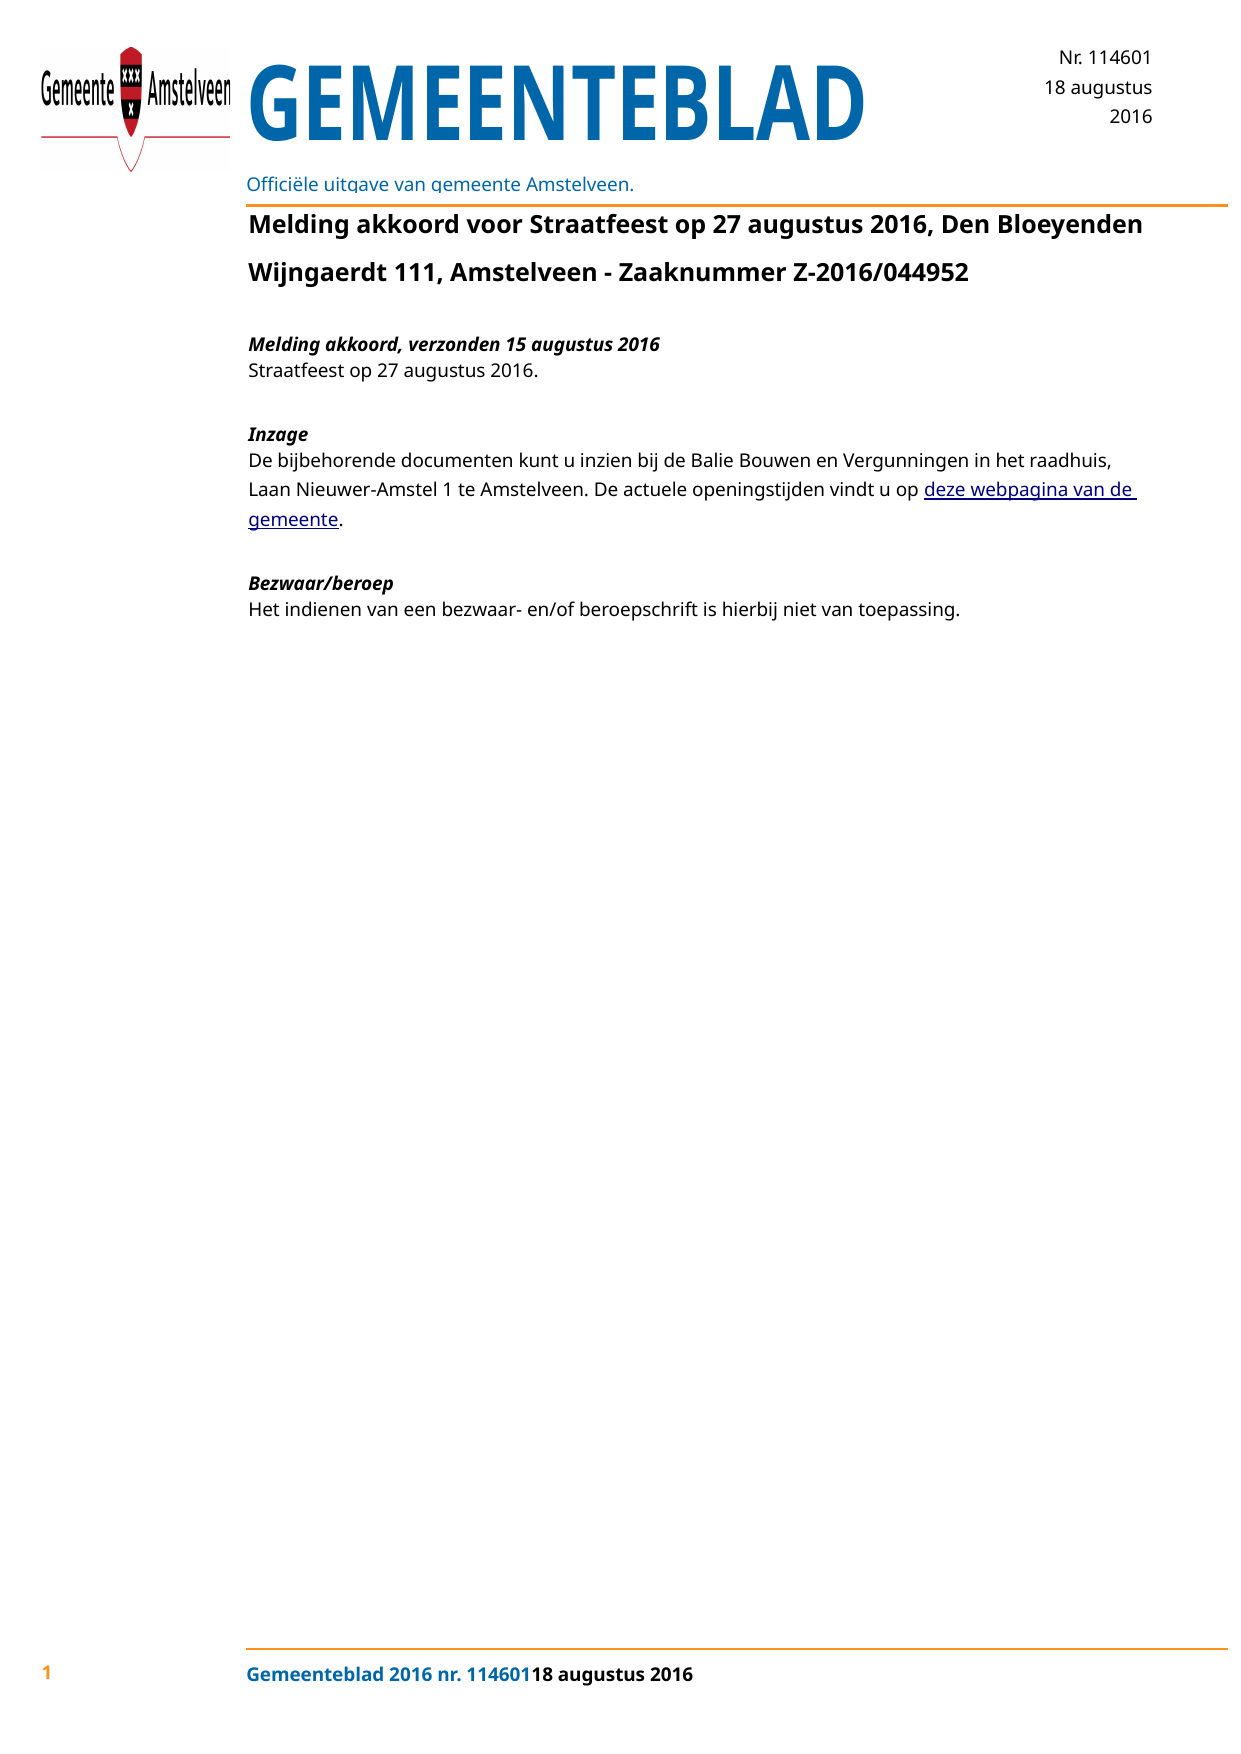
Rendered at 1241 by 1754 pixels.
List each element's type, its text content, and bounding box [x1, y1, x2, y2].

text Het indienen van een bezwaar- en/of beroepschrift is hierbij niet van toepassing. [248, 596, 1152, 621]
text De bijbehorende documenten kunt u inzien bij de Balie Bouwen en Vergunningen in het raadhuis, Laan Nieuwer-Amstel 1 te Amstelveen. De actuele openingstijden vindt u op deze webpagina van de gemeente. [248, 447, 1152, 532]
text Melding akkoord, verzonden 15 augustus 2016 [248, 331, 1152, 357]
text Melding akkoord voor Straatfeest op 27 augustus 2016, Den Bloeyenden Wijngaerdt 111, Amstelveen - Zaaknummer Z-2016/044952 [248, 207, 1152, 288]
text Inzage [248, 421, 1152, 447]
picture [41, 47, 231, 172]
text Straatfeest op 27 augustus 2016. [248, 357, 1152, 383]
text Bezwaar/beroep [248, 570, 1152, 596]
